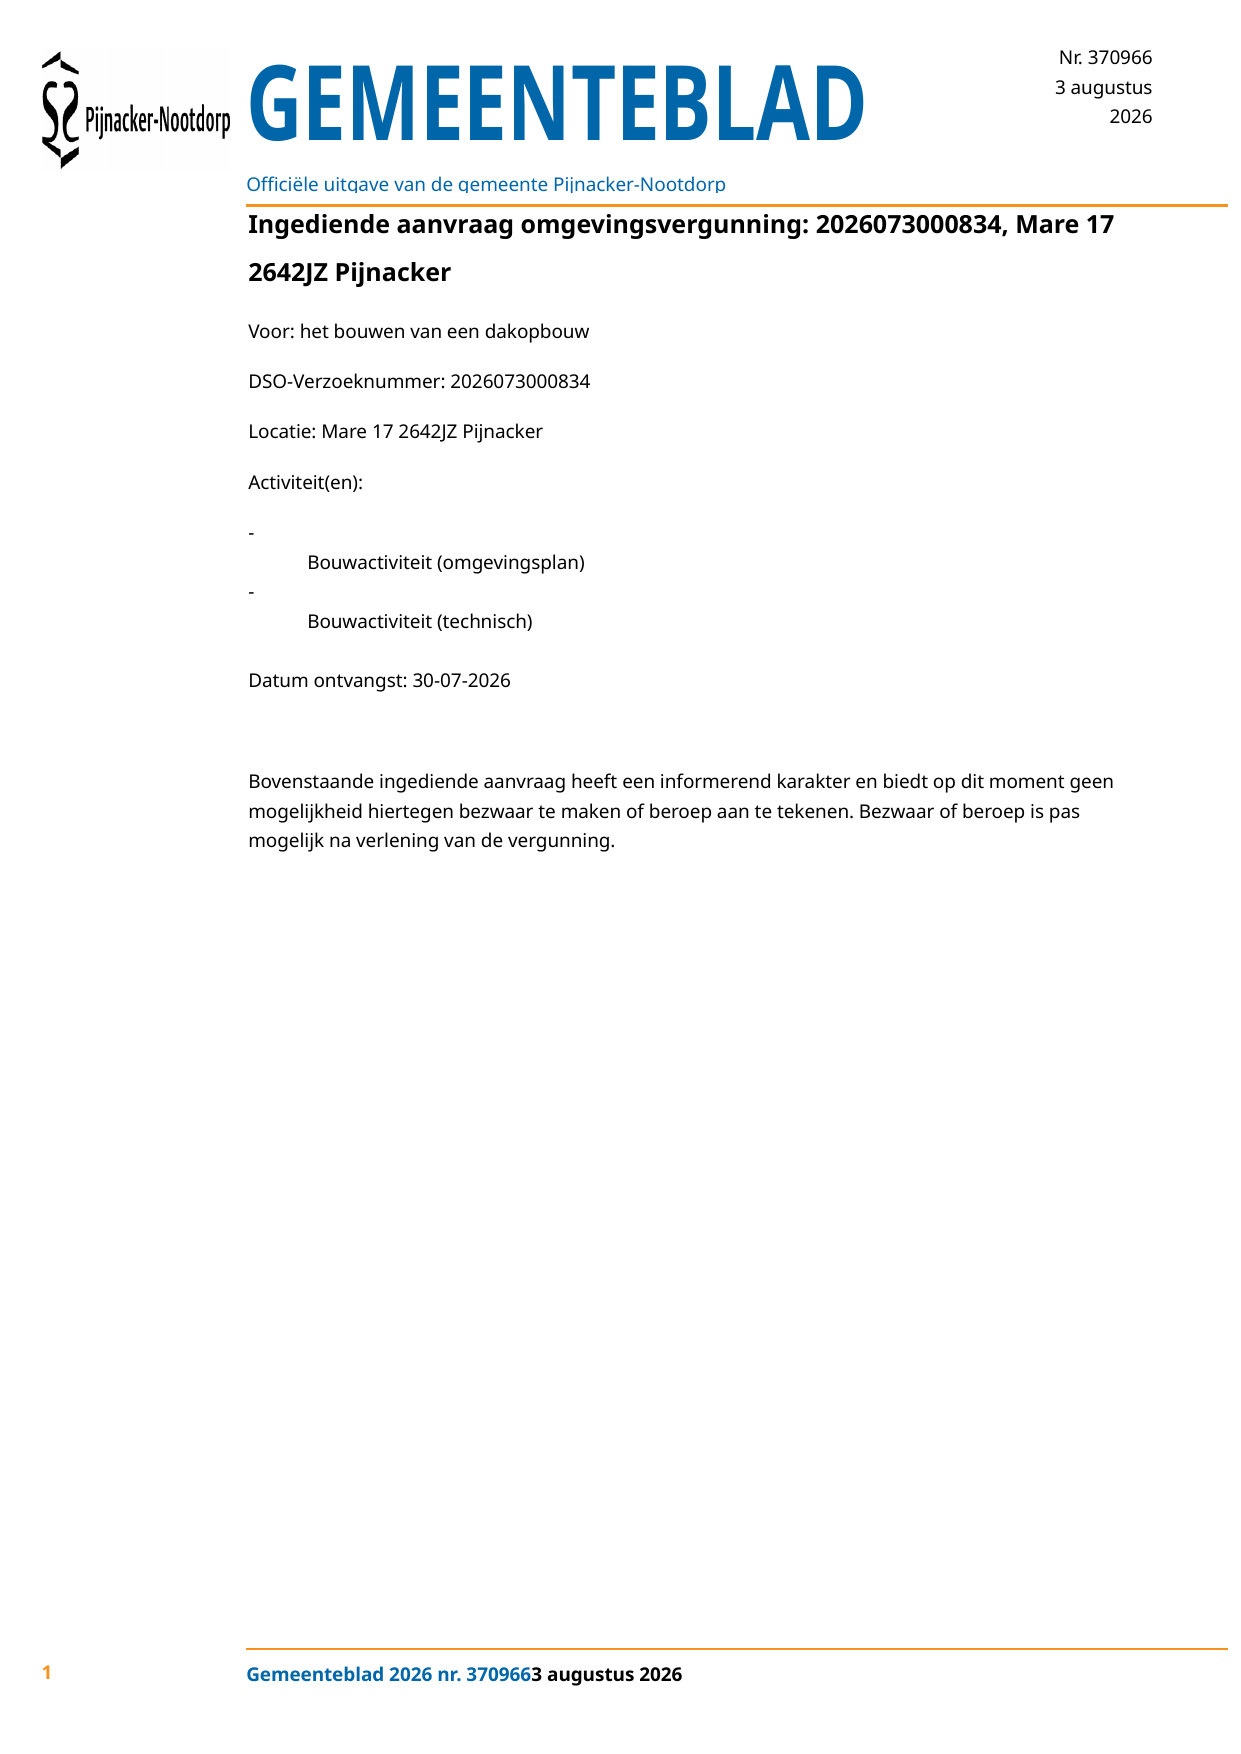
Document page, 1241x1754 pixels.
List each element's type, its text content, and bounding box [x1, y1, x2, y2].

text Datum ontvangst: 30-07-2026 [248, 667, 1152, 693]
text Ingediende aanvraag omgevingsvergunning: 2026073000834, Mare 17 2642JZ Pijnacker [248, 207, 1152, 288]
text Locatie: Mare 17 2642JZ Pijnacker [248, 419, 1152, 444]
text DSO-Verzoeknummer: 2026073000834 [248, 368, 1152, 394]
text Voor: het bouwen van een dakopbouw [248, 318, 1152, 344]
text Bovenstaande ingediende aanvraag heeft een informerend karakter en biedt op dit moment geen mogelijkheid hiertegen bezwaar te maken of beroep aan te tekenen. Bezwaar of beroep is pas mogelijk na verlening van de vergunning. [248, 768, 1152, 853]
text Activiteit(en): [248, 469, 1152, 495]
picture [41, 47, 231, 172]
list Bouwactiviteit (omgevingsplan) [248, 549, 1152, 575]
list Bouwactiviteit (technisch) [248, 608, 1152, 634]
